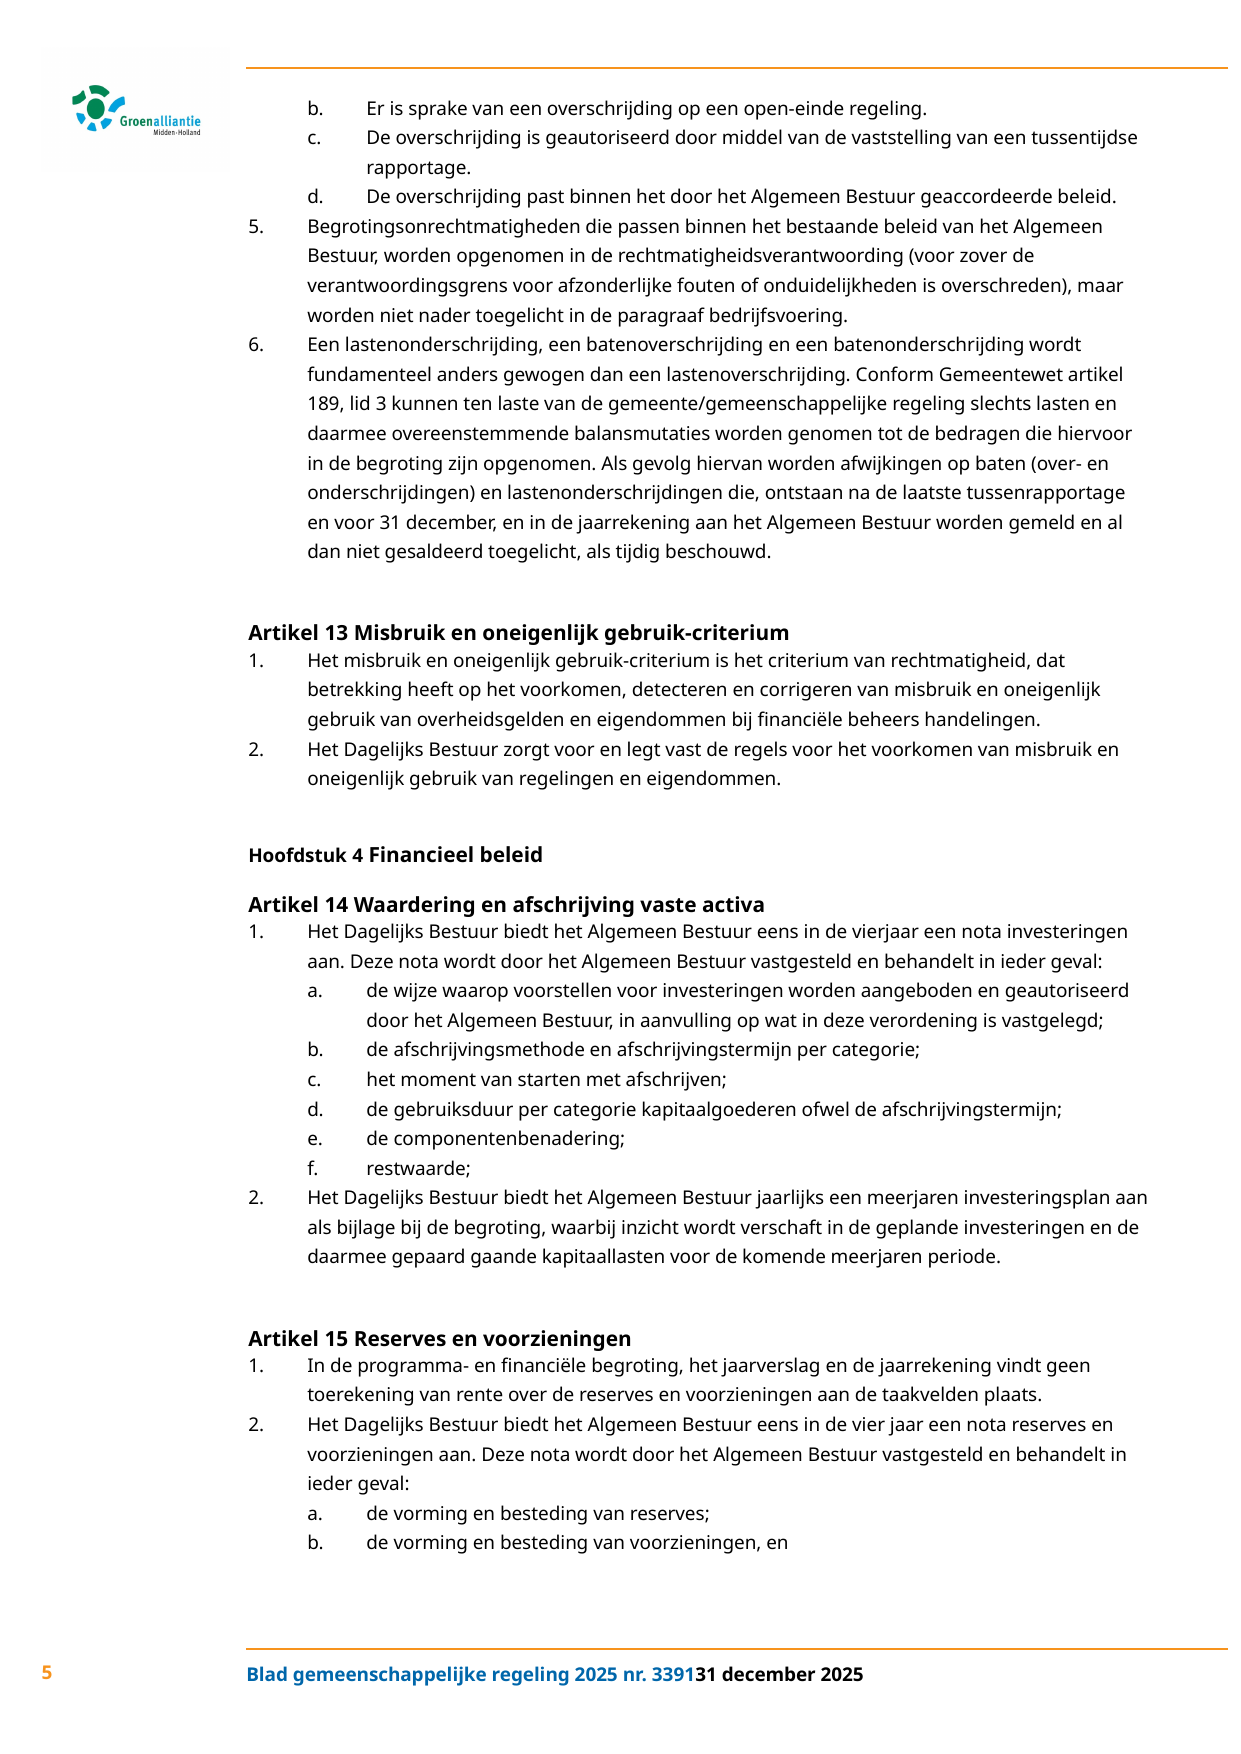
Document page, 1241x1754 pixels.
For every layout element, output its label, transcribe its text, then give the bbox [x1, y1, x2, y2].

text Hoofdstuk 4 Financieel beleid [248, 841, 1152, 869]
list restwaarde; [307, 1155, 1152, 1181]
list het moment van starten met afschrijven; [307, 1066, 1152, 1092]
list de gebruiksduur per categorie kapitaalgoederen ofwel de afschrijvingstermijn; [307, 1096, 1152, 1121]
list Een lastenonderschrijding, een batenoverschrijding en een batenonderschrijding wordt fundamenteel anders gewogen dan een lastenoverschrijding. Conform Gemeentewet artikel 189, lid 3 kunnen ten laste van de gemeente/gemeenschappelijke regeling slechts lasten en daarmee overeenstemmende balansmutaties worden genomen tot de bedragen die hiervoor in de begroting zijn opgenomen. Als gevolg hiervan worden afwijkingen op baten (over- en onderschrijdingen) en lastenonderschrijdingen die, ontstaan na de laatste tussenrapportage en voor 31 december, en in de jaarrekening aan het Algemeen Bestuur worden gemeld en al dan niet gesaldeerd toegelicht, als tijdig beschouwd. [248, 331, 1152, 564]
list In de programma- en financiële begroting, het jaarverslag en de jaarrekening vindt geen toerekening van rente over de reserves en voorzieningen aan de taakvelden plaats. [248, 1352, 1152, 1407]
text Artikel 13 Misbruik en oneigenlijk gebruik-criterium [248, 618, 1152, 647]
list Er is sprake van een overschrijding op een open-einde regeling. [307, 95, 1152, 121]
list Het Dagelijks Bestuur biedt het Algemeen Bestuur eens in de vierjaar een nota investeringen aan. Deze nota wordt door het Algemeen Bestuur vastgesteld en behandelt in ieder geval: [248, 918, 1152, 973]
list de afschrijvingsmethode en afschrijvingstermijn per categorie; [307, 1037, 1152, 1062]
list Het Dagelijks Bestuur biedt het Algemeen Bestuur eens in de vier jaar een nota reserves en voorzieningen aan. Deze nota wordt door het Algemeen Bestuur vastgesteld en behandelt in ieder geval: [248, 1411, 1152, 1496]
list De overschrijding is geautoriseerd door middel van de vaststelling van een tussentijdse rapportage. [307, 124, 1152, 180]
list Het Dagelijks Bestuur zorgt voor en legt vast de regels voor het voorkomen van misbruik en oneigenlijk gebruik van regelingen en eigendommen. [248, 736, 1152, 791]
list Het Dagelijks Bestuur biedt het Algemeen Bestuur jaarlijks een meerjaren investeringsplan aan als bijlage bij de begroting, waarbij inzicht wordt verschaft in de geplande investeringen en de daarmee gepaard gaande kapitaallasten voor de komende meerjaren periode. [248, 1184, 1152, 1269]
picture [41, 47, 231, 172]
text Artikel 14 Waardering en afschrijving vaste activa [248, 890, 1152, 918]
list de vorming en besteding van voorzieningen, en [307, 1529, 1152, 1555]
list Begrotingsonrechtmatigheden die passen binnen het bestaande beleid van het Algemeen Bestuur, worden opgenomen in de rechtmatigheidsverantwoording (voor zover de verantwoordingsgrens voor afzonderlijke fouten of onduidelijkheden is overschreden), maar worden niet nader toegelicht in de paragraaf bedrijfsvoering. [248, 213, 1152, 328]
list de wijze waarop voorstellen voor investeringen worden aangeboden en geautoriseerd door het Algemeen Bestuur, in aanvulling op wat in deze verordening is vastgelegd; [307, 977, 1152, 1033]
list de vorming en besteding van reserves; [307, 1500, 1152, 1526]
list de componentenbenadering; [307, 1125, 1152, 1151]
list De overschrijding past binnen het door het Algemeen Bestuur geaccordeerde beleid. [307, 183, 1152, 209]
text Artikel 15 Reserves en voorzieningen [248, 1324, 1152, 1352]
list Het misbruik en oneigenlijk gebruik-criterium is het criterium van rechtmatigheid, dat betrekking heeft op het voorkomen, detecteren en corrigeren van misbruik en oneigenlijk gebruik van overheidsgelden en eigendommen bij financiële beheers handelingen. [248, 647, 1152, 732]
